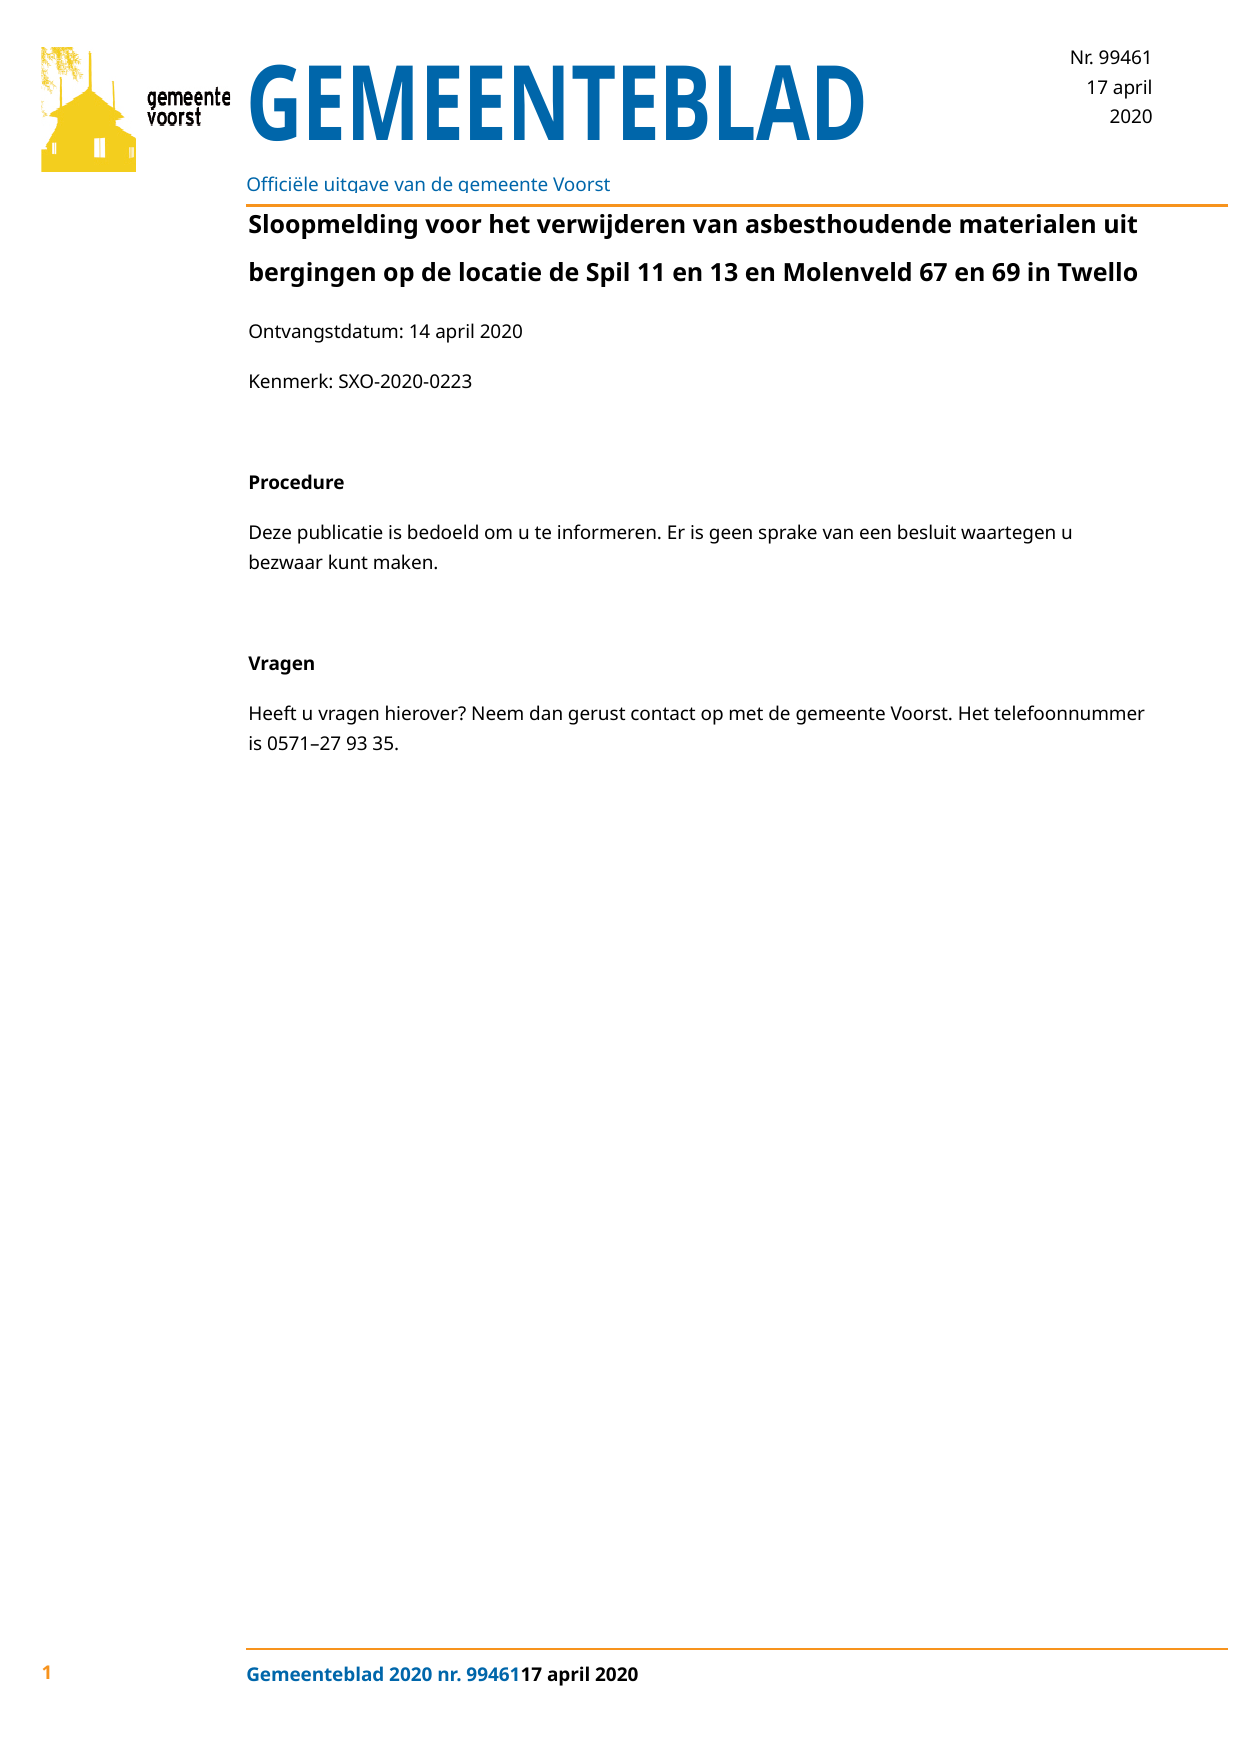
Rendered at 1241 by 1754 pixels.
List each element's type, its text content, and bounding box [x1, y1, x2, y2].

text Heeft u vragen hierover? Neem dan gerust contact op met de gemeente Voorst. Het telefoonnummer is 0571–27 93 35. [248, 700, 1152, 756]
text Ontvangstdatum: 14 april 2020 [248, 318, 1152, 344]
text Kenmerk: SXO-2020-0223 [248, 368, 1152, 394]
text Deze publicatie is bedoeld om u te informeren. Er is geen sprake van een besluit waartegen u bezwaar kunt maken. [248, 519, 1152, 575]
text Procedure [248, 469, 1152, 495]
text Sloopmelding voor het verwijderen van asbesthoudende materialen uit bergingen op de locatie de Spil 11 en 13 en Molenveld 67 en 69 in Twello [248, 207, 1152, 288]
text Vragen [248, 650, 1152, 676]
picture [41, 47, 231, 172]
